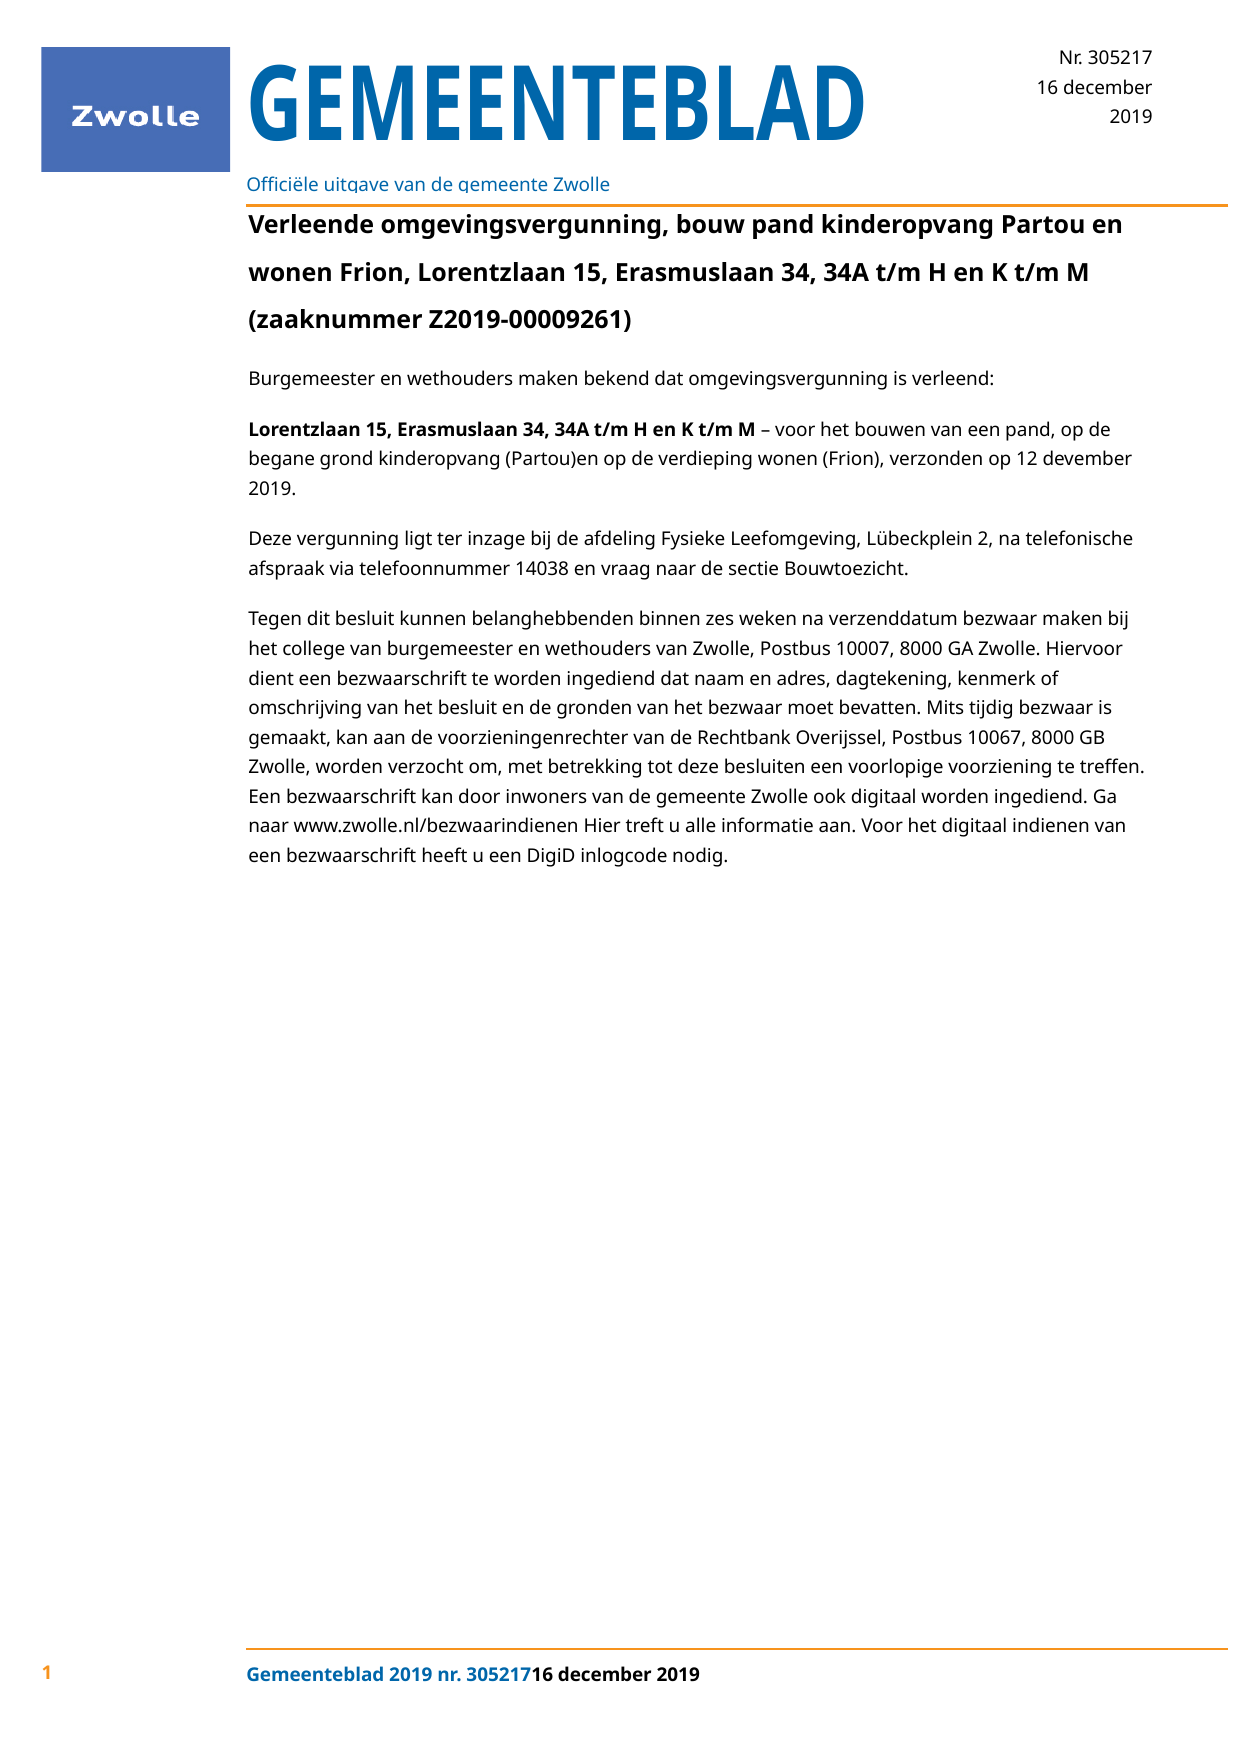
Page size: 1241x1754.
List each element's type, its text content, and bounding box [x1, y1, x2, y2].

text Verleende omgevingsvergunning, bouw pand kinderopvang Partou en wonen Frion, Lorentzlaan 15, Erasmuslaan 34, 34A t/m H en K t/m M (zaaknummer Z2019-00009261) [248, 207, 1152, 336]
picture [41, 47, 231, 172]
text Tegen dit besluit kunnen belanghebbenden binnen zes weken na verzenddatum bezwaar maken bij het college van burgemeester en wethouders van Zwolle, Postbus 10007, 8000 GA Zwolle. Hiervoor dient een bezwaarschrift te worden ingediend dat naam en adres, dagtekening, kenmerk of omschrijving van het besluit en de gronden van het bezwaar moet bevatten. Mits tijdig bezwaar is gemaakt, kan aan de voorzieningenrechter van de Rechtbank Overijssel, Postbus 10067, 8000 GB Zwolle, worden verzocht om, met betrekking tot deze besluiten een voorlopige voorziening te treffen. Een bezwaarschrift kan door inwoners van de gemeente Zwolle ook digitaal worden ingediend. Ga naar www.zwolle.nl/bezwaarindienen Hier treft u alle informatie aan. Voor het digitaal indienen van een bezwaarschrift heeft u een DigiD inlogcode nodig. [248, 606, 1152, 868]
text Deze vergunning ligt ter inzage bij de afdeling Fysieke Leefomgeving, Lübeckplein 2, na telefonische afspraak via telefoonnummer 14038 en vraag naar de sectie Bouwtoezicht. [248, 526, 1152, 581]
text Lorentzlaan 15, Erasmuslaan 34, 34A t/m H en K t/m M – voor het bouwen van een pand, op de begane grond kinderopvang (Partou)en op de verdieping wonen (Frion), verzonden op 12 devember 2019. [248, 416, 1152, 501]
text Burgemeester en wethouders maken bekend dat omgevingsvergunning is verleend: [248, 366, 1152, 391]
